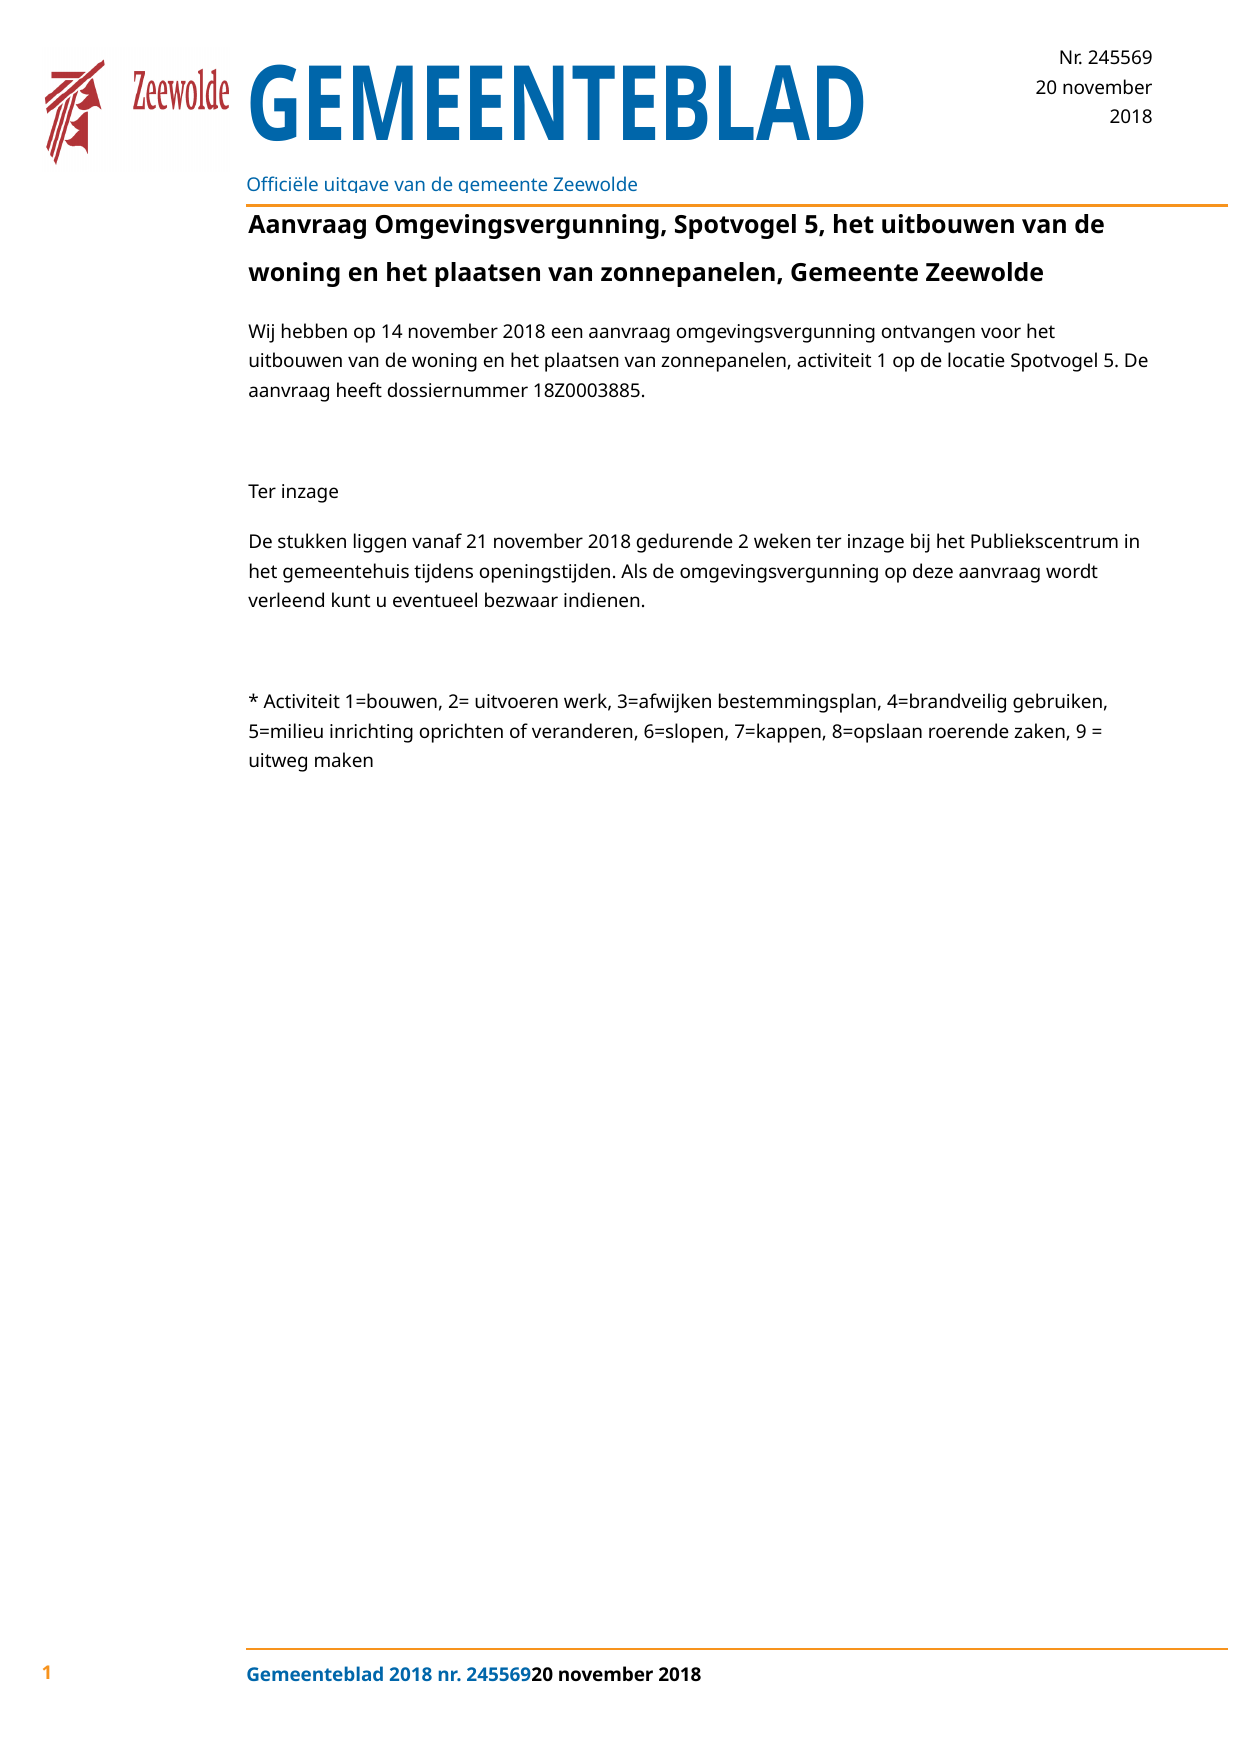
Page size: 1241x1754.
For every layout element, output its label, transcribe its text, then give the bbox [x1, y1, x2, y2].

picture [41, 47, 231, 172]
text Ter inzage [248, 478, 1152, 504]
text Aanvraag Omgevingsvergunning, Spotvogel 5, het uitbouwen van de woning en het plaatsen van zonnepanelen, Gemeente Zeewolde [248, 207, 1152, 288]
text * Activiteit 1=bouwen, 2= uitvoeren werk, 3=afwijken bestemmingsplan, 4=brandveilig gebruiken, 5=milieu inrichting oprichten of veranderen, 6=slopen, 7=kappen, 8=opslaan roerende zaken, 9 = uitweg maken [248, 688, 1152, 773]
text Wij hebben op 14 november 2018 een aanvraag omgevingsvergunning ontvangen voor het uitbouwen van de woning en het plaatsen van zonnepanelen, activiteit 1 op de locatie Spotvogel 5. De aanvraag heeft dossiernummer 18Z0003885. [248, 318, 1152, 403]
text De stukken liggen vanaf 21 november 2018 gedurende 2 weken ter inzage bij het Publiekscentrum in het gemeentehuis tijdens openingstijden. Als de omgevingsvergunning op deze aanvraag wordt verleend kunt u eventueel bezwaar indienen. [248, 528, 1152, 613]
